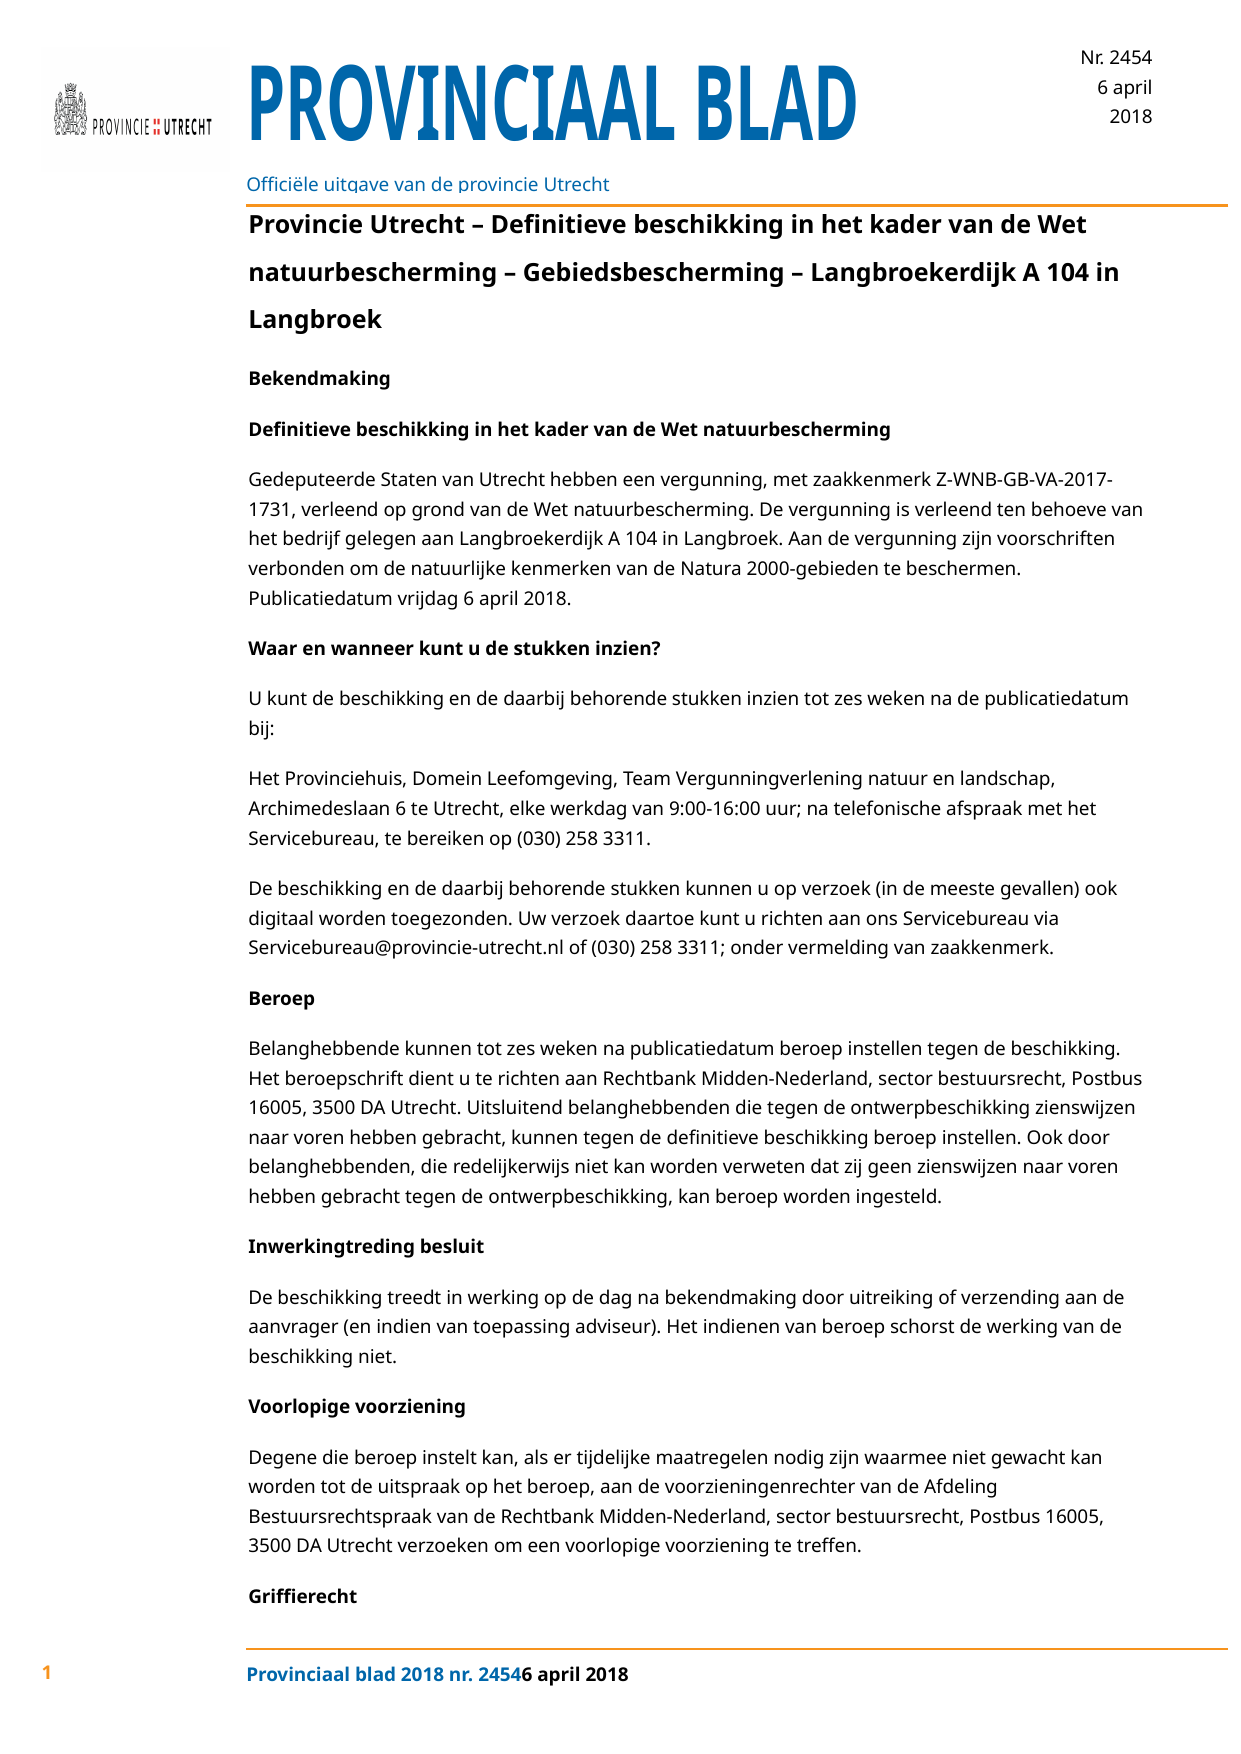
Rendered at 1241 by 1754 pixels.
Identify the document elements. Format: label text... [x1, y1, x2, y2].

text Waar en wanneer kunt u de stukken inzien? [248, 635, 1152, 661]
text Provincie Utrecht – Definitieve beschikking in het kader van de Wet natuurbescherming – Gebiedsbescherming – Langbroekerdijk A 104 in Langbroek [248, 207, 1152, 336]
text Gedeputeerde Staten van Utrecht hebben een vergunning, met zaakkenmerk Z-WNB-GB-VA-2017-1731, verleend op grond van de Wet natuurbescherming. De vergunning is verleend ten behoeve van het bedrijf gelegen aan Langbroekerdijk A 104 in Langbroek. Aan de vergunning zijn voorschriften verbonden om de natuurlijke kenmerken van de Natura 2000-gebieden te beschermen. Publicatiedatum vrijdag 6 april 2018. [248, 466, 1152, 610]
text De beschikking treedt in werking op de dag na bekendmaking door uitreiking of verzending aan de aanvrager (en indien van toepassing adviseur). Het indienen van beroep schorst de werking van de beschikking niet. [248, 1284, 1152, 1369]
text Voorlopige voorziening [248, 1393, 1152, 1419]
text Belanghebbende kunnen tot zes weken na publicatiedatum beroep instellen tegen de beschikking. Het beroepschrift dient u te richten aan Rechtbank Midden-Nederland, sector bestuursrecht, Postbus 16005, 3500 DA Utrecht. Uitsluitend belanghebbenden die tegen de ontwerpbeschikking zienswijzen naar voren hebben gebracht, kunnen tegen de definitieve beschikking beroep instellen. Ook door belanghebbenden, die redelijkerwijs niet kan worden verweten dat zij geen zienswijzen naar voren hebben gebracht tegen de ontwerpbeschikking, kan beroep worden ingesteld. [248, 1035, 1152, 1209]
text Griffierecht [248, 1583, 1152, 1609]
text De beschikking en de daarbij behorende stukken kunnen u op verzoek (in de meeste gevallen) ook digitaal worden toegezonden. Uw verzoek daartoe kunt u richten aan ons Servicebureau via Servicebureau@provincie-utrecht.nl of (030) 258 3311; onder vermelding van zaakkenmerk. [248, 875, 1152, 960]
text Definitieve beschikking in het kader van de Wet natuurbescherming [248, 416, 1152, 442]
text Bekendmaking [248, 366, 1152, 391]
text U kunt de beschikking en de daarbij behorende stukken inzien tot zes weken na de publicatiedatum bij: [248, 686, 1152, 741]
text Inwerkingtreding besluit [248, 1233, 1152, 1259]
text Het Provinciehuis, Domein Leefomgeving, Team Vergunningverlening natuur en landschap, Archimedeslaan 6 te Utrecht, elke werkdag van 9:00-16:00 uur; na telefonische afspraak met het Servicebureau, te bereiken op (030) 258 3311. [248, 766, 1152, 850]
text Degene die beroep instelt kan, als er tijdelijke maatregelen nodig zijn waarmee niet gewacht kan worden tot de uitspraak op het beroep, aan de voorzieningenrechter van de Afdeling Bestuursrechtspraak van de Rechtbank Midden-Nederland, sector bestuursrecht, Postbus 16005, 3500 DA Utrecht verzoeken om een voorlopige voorziening te treffen. [248, 1444, 1152, 1558]
picture [41, 47, 231, 172]
text Beroep [248, 985, 1152, 1010]
